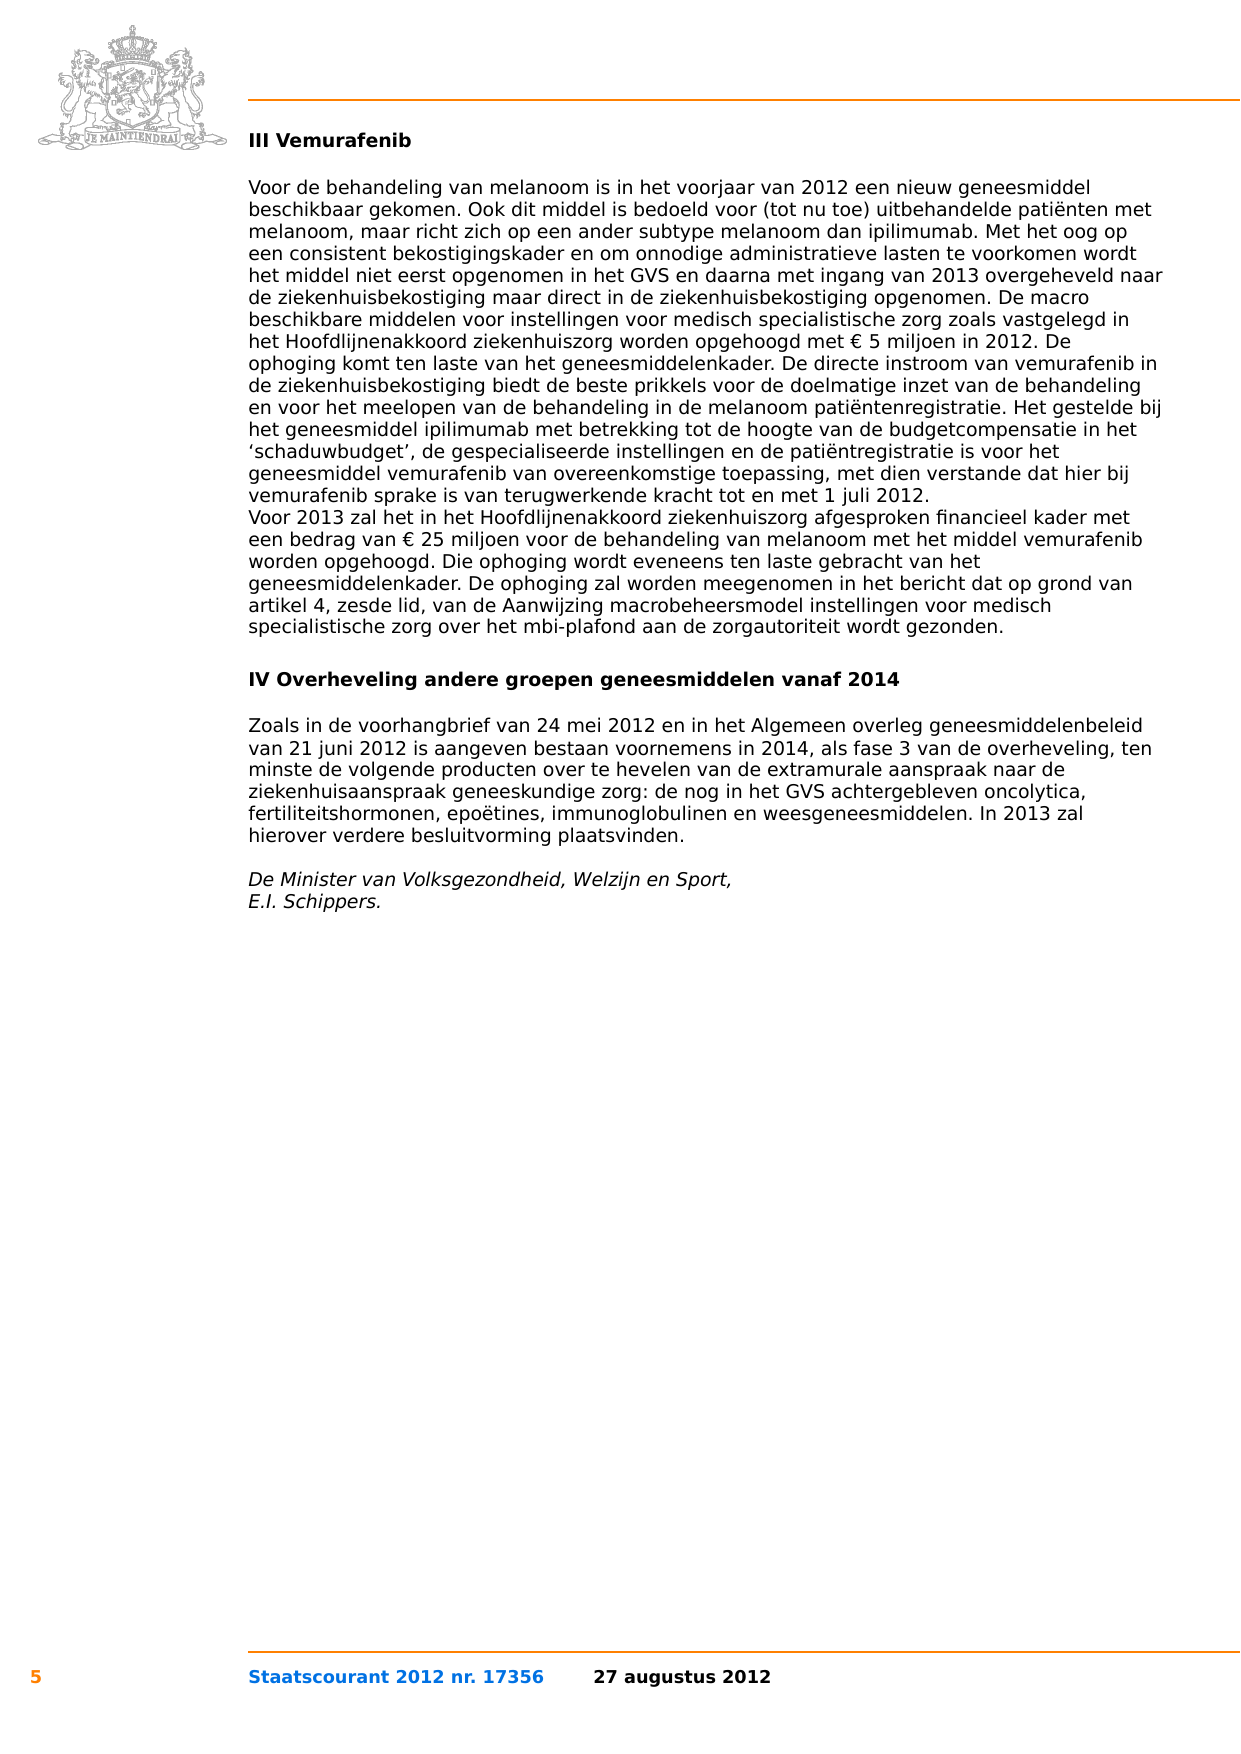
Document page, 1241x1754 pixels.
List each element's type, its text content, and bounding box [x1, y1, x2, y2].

subtitle III Vemurafenib [248, 130, 1163, 152]
text Voor 2013 zal het in het Hoofdlijnenakkoord ziekenhuiszorg afgesproken financieel kader met een bedrag van € 25 miljoen voor de behandeling van melanoom met het middel vemurafenib worden opgehoogd. Die ophoging wordt eveneens ten laste gebracht van het geneesmiddelenkader. De ophoging zal worden meegenomen in het bericht dat op grond van artikel 4, zesde lid, van de Aanwijzing macrobeheersmodel instellingen voor medisch specialistische zorg over het mbi-plafond aan de zorgautoriteit wordt gezonden. [248, 507, 1163, 638]
text De Minister van Volksgezondheid, Welzijn en Sport, E.I. Schippers. [248, 869, 1163, 913]
text Voor de behandeling van melanoom is in het voorjaar van 2012 een nieuw geneesmiddel beschikbaar gekomen. Ook dit middel is bedoeld voor (tot nu toe) uitbehandelde patiënten met melanoom, maar richt zich op een ander subtype melanoom dan ipilimumab. Met het oog op een consistent bekostigingskader en om onnodige administratieve lasten te voorkomen wordt het middel niet eerst opgenomen in het GVS en daarna met ingang van 2013 overgeheveld naar de ziekenhuisbekostiging maar direct in de ziekenhuisbekostiging opgenomen. De macro beschikbare middelen voor instellingen voor medisch specialistische zorg zoals vastgelegd in het Hoofdlijnenakkoord ziekenhuiszorg worden opgehoogd met € 5 miljoen in 2012. De ophoging komt ten laste van het geneesmiddelenkader. De directe instroom van vemurafenib in de ziekenhuisbekostiging biedt de beste prikkels voor de doelmatige inzet van de behandeling en voor het meelopen van de behandeling in de melanoom patiëntenregistratie. Het gestelde bij het geneesmiddel ipilimumab met betrekking tot de hoogte van de budgetcompensatie in het ‘schaduwbudget’, de gespecialiseerde instellingen en de patiëntregistratie is voor het geneesmiddel vemurafenib van overeenkomstige toepassing, met dien verstande dat hier bij vemurafenib sprake is van terugwerkende kracht tot en met 1 juli 2012. [248, 177, 1163, 507]
subtitle IV Overheveling andere groepen geneesmiddelen vanaf 2014 [248, 668, 1163, 690]
text Zoals in de voorhangbrief van 24 mei 2012 en in het Algemeen overleg geneesmiddelenbeleid van 21 juni 2012 is aangeven bestaan voornemens in 2014, als fase 3 van de overheveling, ten minste de volgende producten over te hevelen van de extramurale aanspraak naar de ziekenhuisaanspraak geneeskundige zorg: de nog in het GVS achtergebleven oncolytica, fertiliteitshormonen, epoëtines, immunoglobulinen en weesgeneesmiddelen. In 2013 zal hierover verdere besluitvorming plaatsvinden. [248, 715, 1163, 847]
picture [38, 25, 227, 150]
